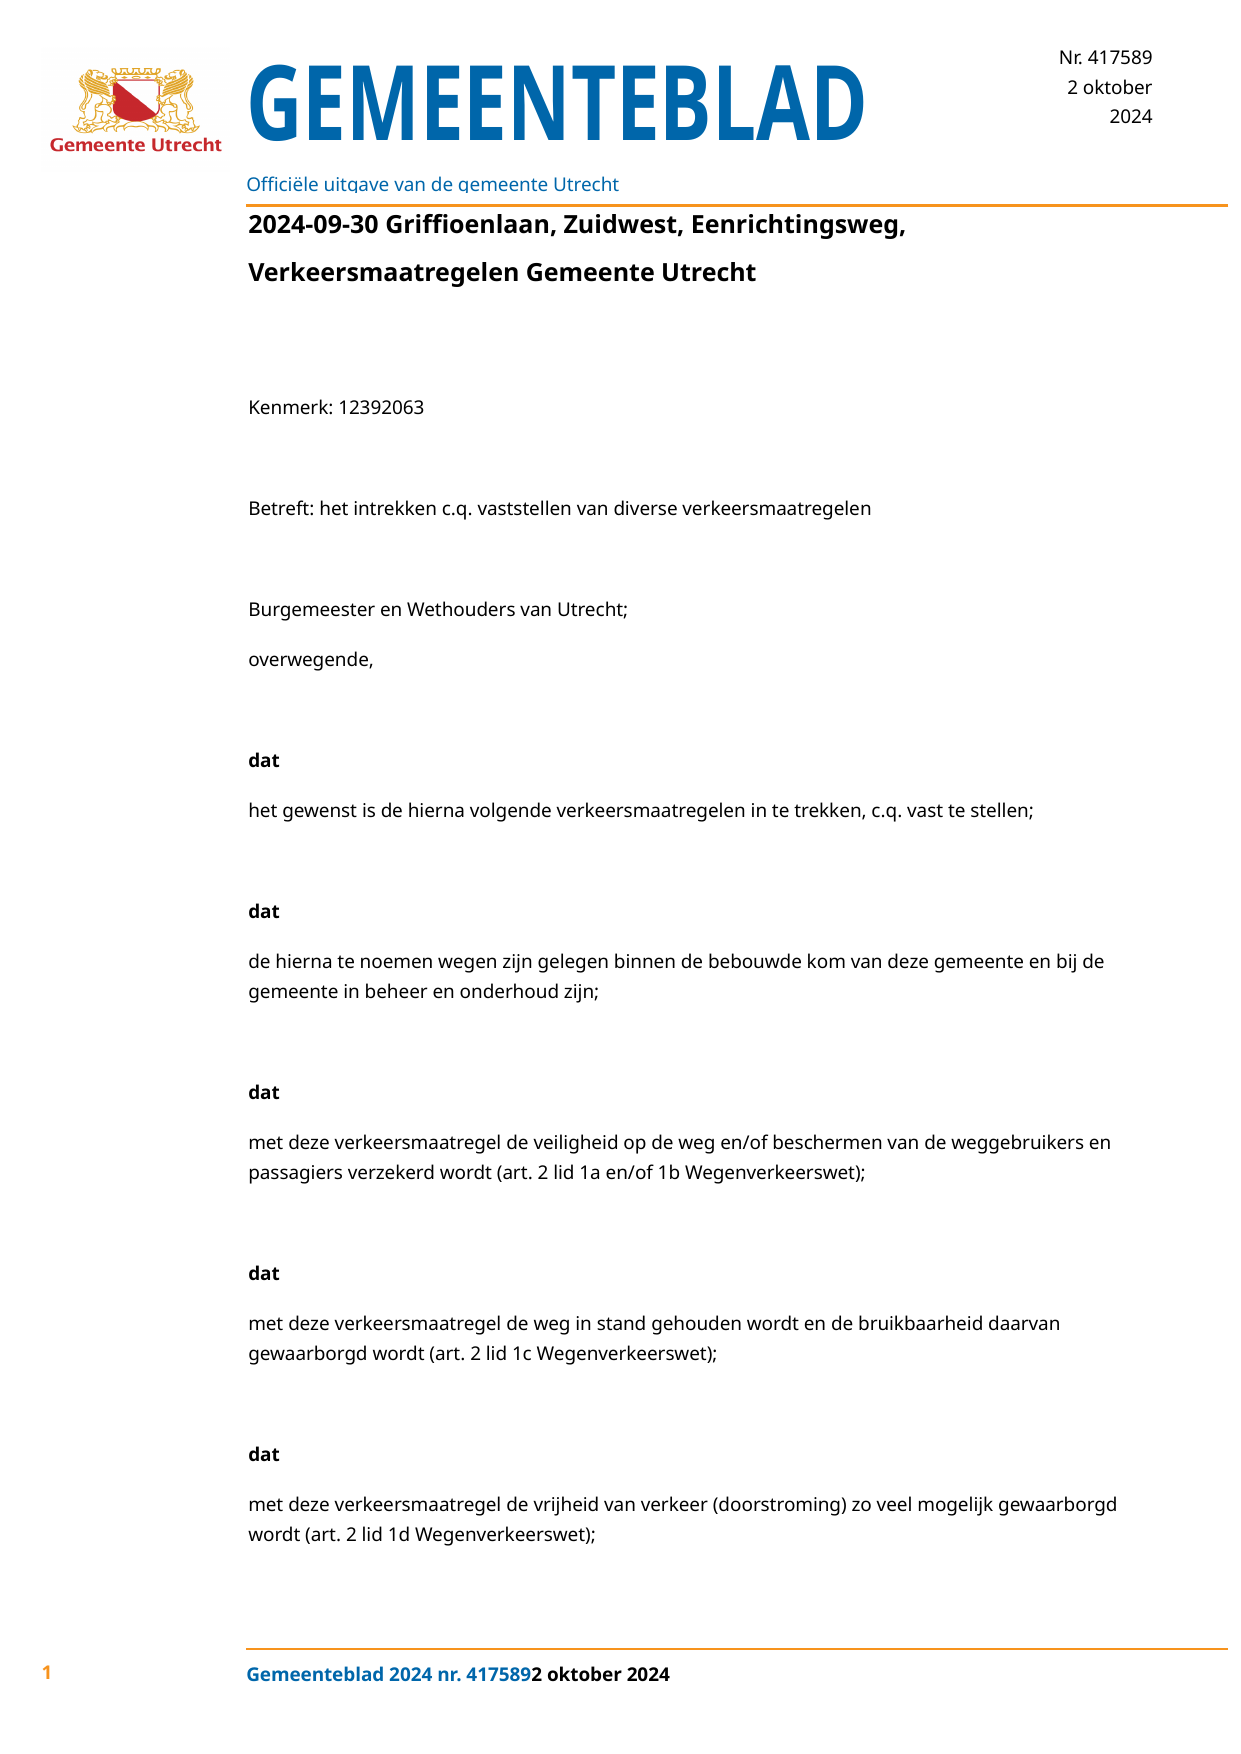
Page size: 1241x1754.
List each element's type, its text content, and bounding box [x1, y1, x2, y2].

text dat [248, 1441, 1152, 1466]
text dat [248, 898, 1152, 924]
text de hierna te noemen wegen zijn gelegen binnen de bebouwde kom van deze gemeente en bij de gemeente in beheer en onderhoud zijn; [248, 949, 1152, 1004]
text Burgemeester en Wethouders van Utrecht; [248, 596, 1152, 621]
text het gewenst is de hierna volgende verkeersmaatregelen in te trekken, c.q. vast te stellen; [248, 797, 1152, 823]
picture [41, 47, 231, 172]
text dat [248, 1260, 1152, 1286]
text met deze verkeersmaatregel de veiligheid op de weg en/of beschermen van de weggebruikers en passagiers verzekerd wordt (art. 2 lid 1a en/of 1b Wegenverkeerswet); [248, 1129, 1152, 1185]
text overwegende, [248, 646, 1152, 672]
text 2024-09-30 Griffioenlaan, Zuidwest, Eenrichtingsweg, Verkeersmaatregelen Gemeente Utrecht [248, 207, 1152, 288]
text met deze verkeersmaatregel de weg in stand gehouden wordt en de bruikbaarheid daarvan gewaarborgd wordt (art. 2 lid 1c Wegenverkeerswet); [248, 1310, 1152, 1366]
text met deze verkeersmaatregel de vrijheid van verkeer (doorstroming) zo veel mogelijk gewaarborgd wordt (art. 2 lid 1d Wegenverkeerswet); [248, 1491, 1152, 1546]
text dat [248, 747, 1152, 773]
text Betreft: het intrekken c.q. vaststellen van diverse verkeersmaatregelen [248, 495, 1152, 521]
text Kenmerk: 12392063 [248, 394, 1152, 420]
text dat [248, 1079, 1152, 1105]
